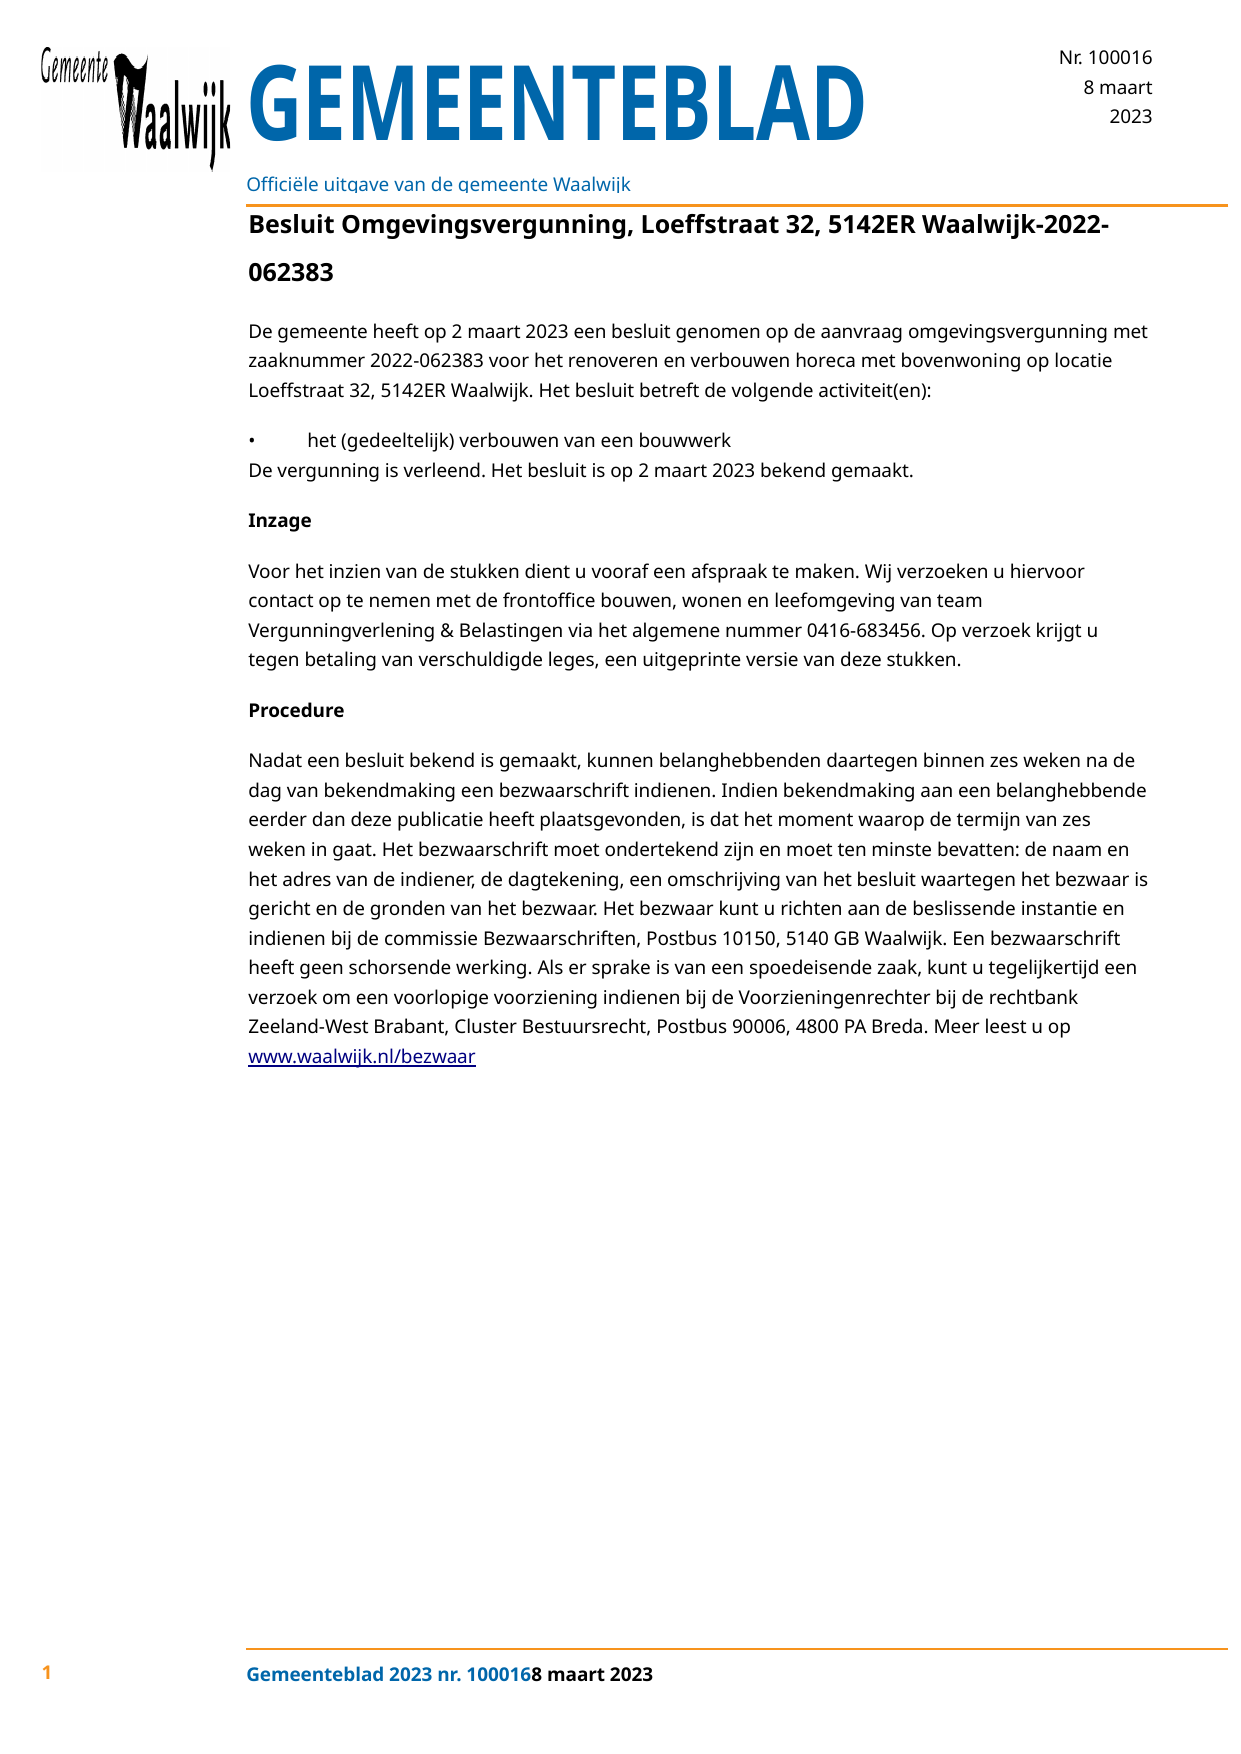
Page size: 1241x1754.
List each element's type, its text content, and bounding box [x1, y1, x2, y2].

picture [41, 47, 231, 172]
text Voor het inzien van de stukken dient u vooraf een afspraak te maken. Wij verzoeken u hiervoor contact op te nemen met de frontoffice bouwen, wonen en leefomgeving van team Vergunningverlening & Belastingen via het algemene nummer 0416-683456. Op verzoek krijgt u tegen betaling van verschuldigde leges, een uitgeprinte versie van deze stukken. [248, 558, 1152, 672]
text De gemeente heeft op 2 maart 2023 een besluit genomen op de aanvraag omgevingsvergunning met zaaknummer 2022-062383 voor het renoveren en verbouwen horeca met bovenwoni­ng op locatie Loeffstraat 32, 5142ER Waalwijk. Het besluit betreft de volgende activiteit(en): [248, 318, 1152, 403]
text De vergunning is verleend. Het besluit is op 2 maart 2023 bekend gemaakt. [248, 457, 1152, 483]
text Inzage [248, 507, 1152, 533]
text Procedure [248, 697, 1152, 723]
text Nadat een besluit bekend is gemaakt, kunnen belanghebbenden daartegen binnen zes weken na de dag van bekendmaking een bezwaarschrift indienen. Indien bekendmaking aan een belanghebbende eerder dan deze publicatie heeft plaatsgevonden, is dat het moment waarop de termijn van zes weken in gaat. Het bezwaarschrift moet ondertekend zijn en moet ten minste bevatten: de naam en het adres van de indiener, de dagtekening, een omschrijving van het besluit waartegen het bezwaar is gericht en de gronden van het bezwaar. Het bezwaar kunt u richten aan de beslissende instantie en indienen bij de commissie Bezwaarschriften, Postbus 10150, 5140 GB Waalwijk. Een bezwaarschrift heeft geen schorsende werking. Als er sprake is van een spoedeisende zaak, kunt u tegelijkertijd een verzoek om een voorlopige voorziening indienen bij de Voorzieningenrechter bij de rechtbank Zeeland-West Brabant, Cluster Bestuursrecht, Postbus 90006, 4800 PA Breda. Meer leest u op www.waalwijk.nl/bezwaar [248, 747, 1152, 1069]
text Besluit Omgevingsvergunning, Loeffstraat 32, 5142ER Waalwijk-2022-062383 [248, 207, 1152, 288]
list het (gedeeltelijk) verbouwen van een bouwwerk [248, 427, 1152, 453]
